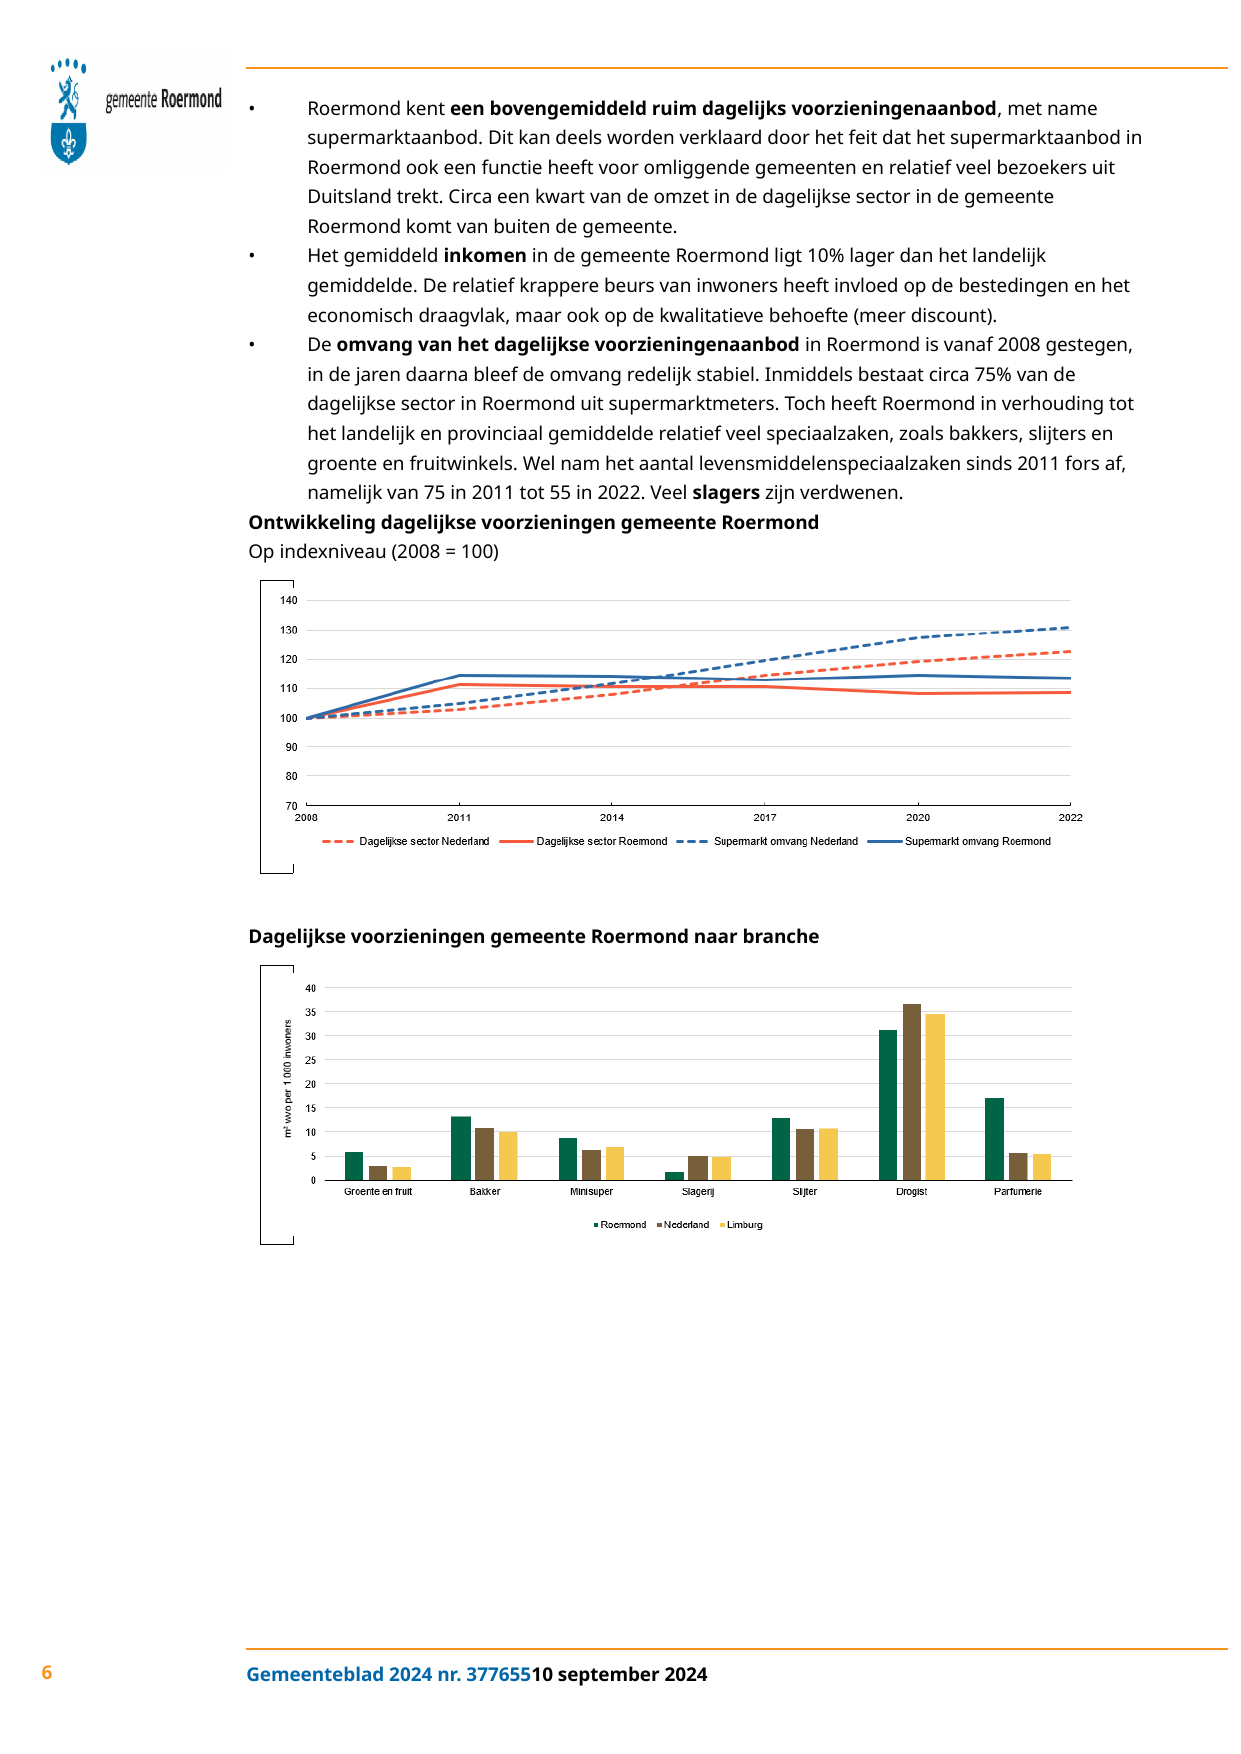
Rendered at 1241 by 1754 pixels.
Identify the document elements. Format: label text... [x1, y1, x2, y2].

text Dagelijkse voorzieningen gemeente Roermond naar branche [248, 923, 1152, 949]
picture [268, 588, 1095, 864]
picture [268, 973, 1095, 1236]
list Roermond kent een bovengemiddeld ruim dagelijks voorzieningenaanbod, met name supermarktaanbod. Dit kan deels worden verklaard door het feit dat het supermarktaanbod in Roermond ook een functie heeft voor omliggende gemeenten en relatief veel bezoekers uit Duitsland trekt. Circa een kwart van de omzet in de dagelijkse sector in de gemeente Roermond komt van buiten de gemeente. [248, 95, 1152, 239]
list De omvang van het dagelijkse voorzieningenaanbod in Roermond is vanaf 2008 gestegen, in de jaren daarna bleef de omvang redelijk stabiel. Inmiddels bestaat circa 75% van de dagelijkse sector in Roermond uit supermarktmeters. Toch heeft Roermond in verhouding tot het landelijk en provinciaal gemiddelde relatief veel speciaalzaken, zoals bakkers, slijters en groente en fruitwinkels. Wel nam het aantal levensmiddelenspeciaalzaken sinds 2011 fors af, namelijk van 75 in 2011 tot 55 in 2022. Veel slagers zijn verdwenen. [248, 331, 1152, 505]
picture [41, 47, 231, 172]
text Ontwikkeling dagelijkse voorzieningen gemeente Roermond [248, 509, 1152, 535]
text Op indexniveau (2008 = 100) [248, 538, 1152, 564]
list Het gemiddeld inkomen in de gemeente Roermond ligt 10% lager dan het landelijk gemiddelde. De relatief krappere beurs van inwoners heeft invloed op de bestedingen en het economisch draagvlak, maar ook op de kwalitatieve behoefte (meer discount). [248, 243, 1152, 328]
